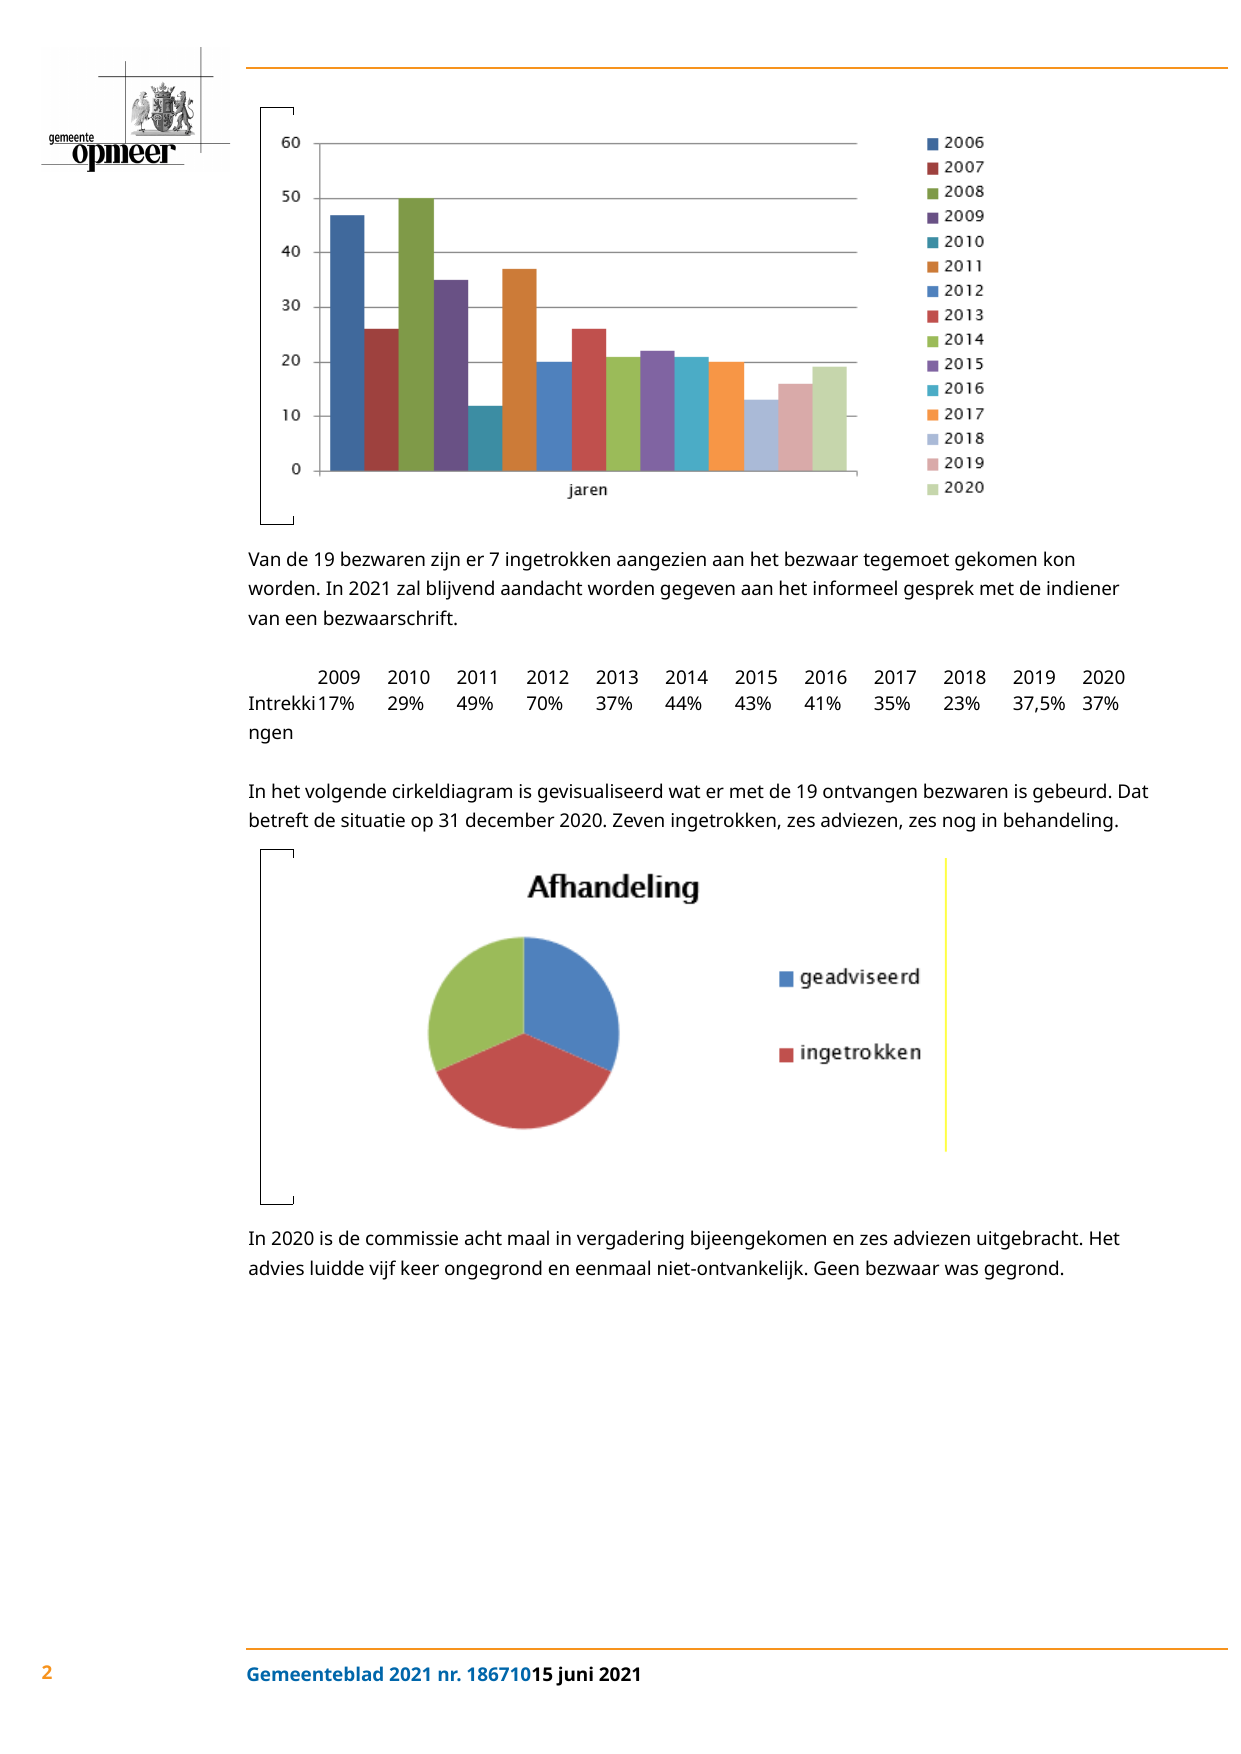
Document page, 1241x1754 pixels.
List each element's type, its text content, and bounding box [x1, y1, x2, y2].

table_cell 43% [735, 690, 804, 745]
table_cell 49% [456, 690, 526, 745]
table_cell Intrekkingen [248, 690, 317, 745]
table_header [248, 664, 317, 690]
table_header 2009 [318, 664, 387, 690]
table_cell 37,5% [1013, 690, 1082, 745]
table_header 2012 [526, 664, 596, 690]
picture [268, 858, 1008, 1196]
table_header 2017 [874, 664, 943, 690]
table_header 2013 [596, 664, 665, 690]
table_cell 70% [526, 690, 596, 745]
picture [268, 115, 1008, 516]
picture [41, 47, 231, 172]
text Van de 19 bezwaren zijn er 7 ingetrokken aangezien aan het bezwaar tegemoet gekomen kon worden. In 2021 zal blijvend aandacht worden gegeven aan het informeel gesprek met de indiener van een bezwaarschrift. [248, 546, 1152, 631]
table_cell 17% [318, 690, 387, 745]
table_header 2019 [1013, 664, 1082, 690]
table_cell 41% [804, 690, 873, 745]
table_cell 23% [943, 690, 1013, 745]
table_header 2011 [456, 664, 526, 690]
table_header 2010 [387, 664, 456, 690]
table_cell 44% [665, 690, 734, 745]
text In het volgende cirkeldiagram is gevisualiseerd wat er met de 19 ontvangen bezwaren is gebeurd. Dat betreft de situatie op 31 december 2020. Zeven ingetrokken, zes adviezen, zes nog in behandeling. [248, 778, 1152, 833]
table_header 2018 [943, 664, 1013, 690]
table_header 2016 [804, 664, 873, 690]
table_cell 37% [1082, 690, 1152, 745]
table_header 2015 [735, 664, 804, 690]
table_header 2020 [1082, 664, 1152, 690]
table_cell 29% [387, 690, 456, 745]
table_cell 37% [596, 690, 665, 745]
table_header 2014 [665, 664, 734, 690]
text In 2020 is de commissie acht maal in vergadering bijeengekomen en zes adviezen uitgebracht. Het advies luidde vijf keer ongegrond en eenmaal niet-ontvankelijk. Geen bezwaar was gegrond. [248, 1226, 1152, 1281]
table_cell 35% [874, 690, 943, 745]
